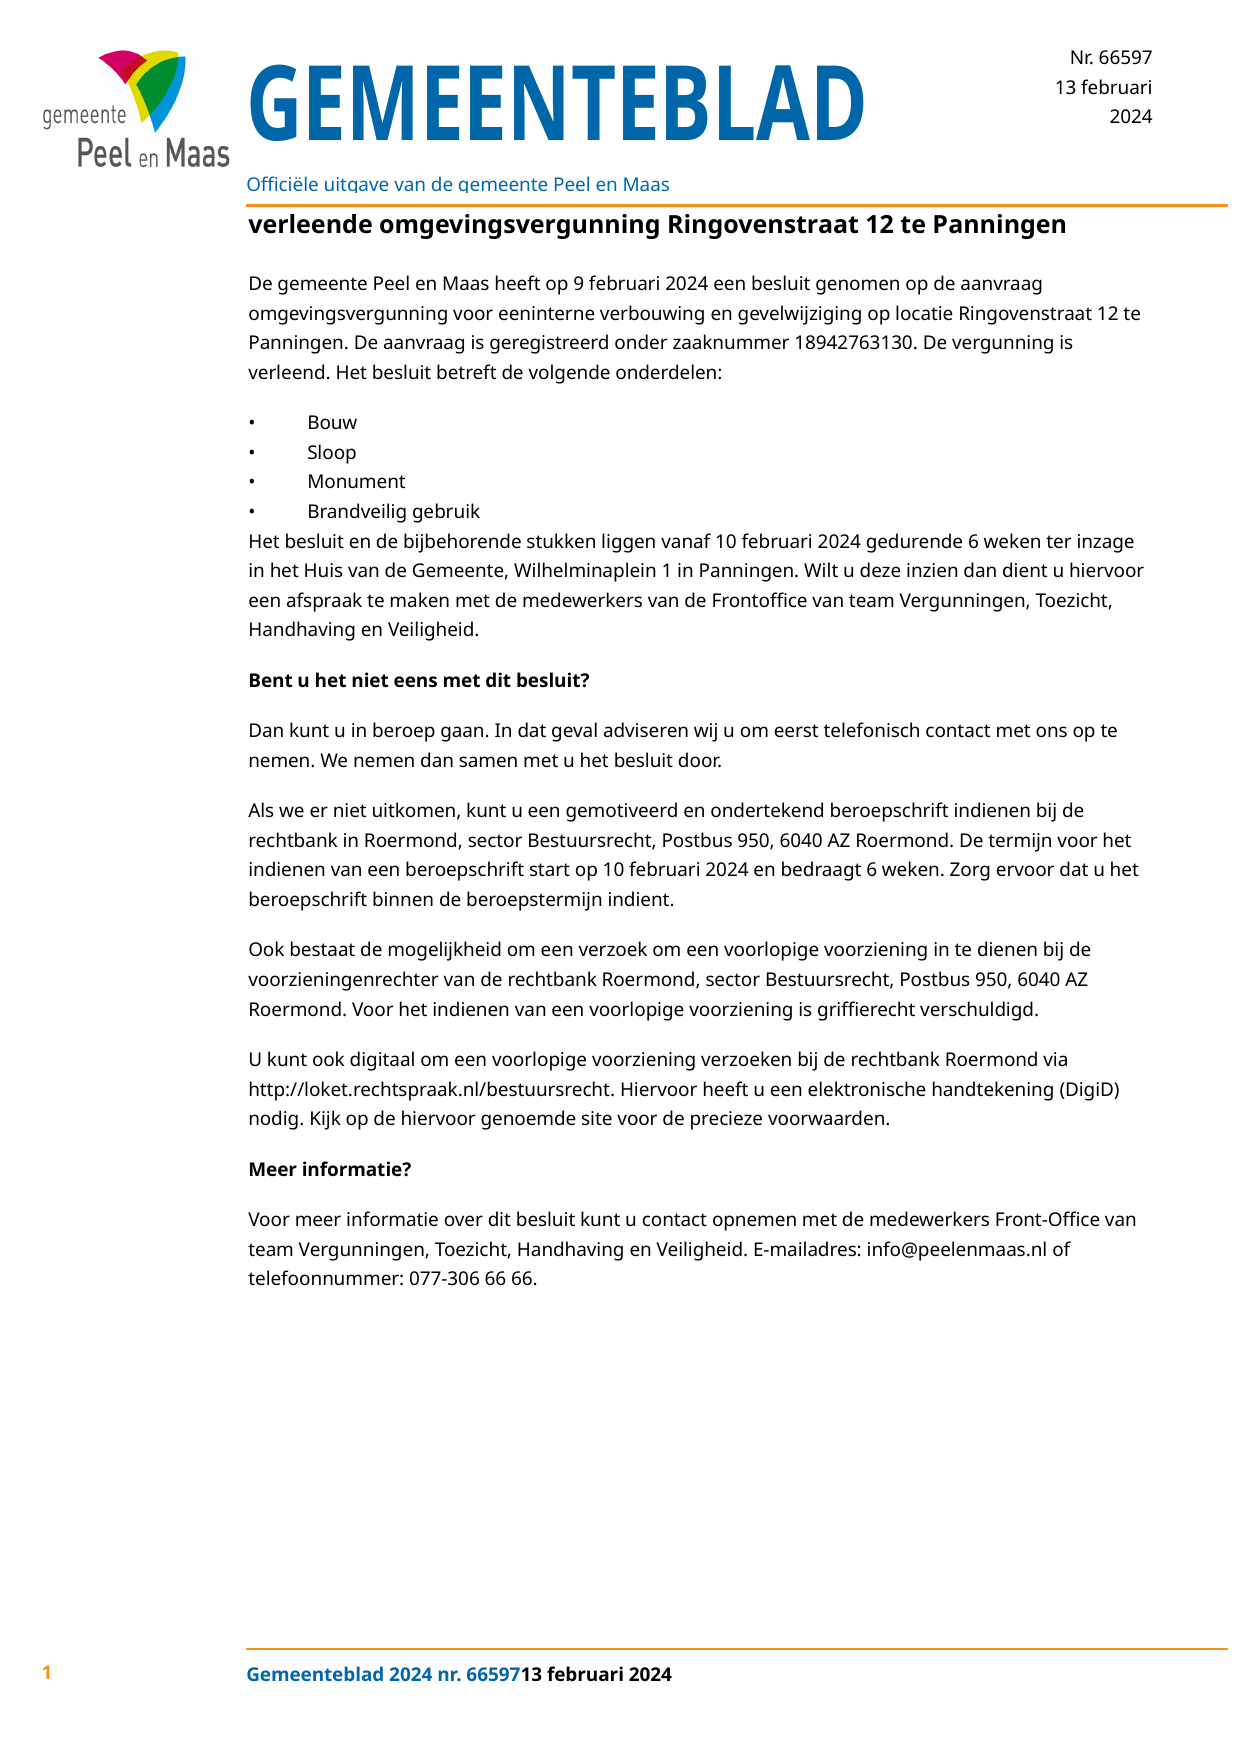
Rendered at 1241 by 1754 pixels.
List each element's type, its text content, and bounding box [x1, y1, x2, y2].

text De gemeente Peel en Maas heeft op 9 februari 2024 een besluit genomen op de aanvraag omgevingsvergunning voor eeninterne verbouwing en gevelwijziging op locatie Ringovenstraat 12 te Panningen. De aanvraag is geregistreerd onder zaaknummer 18942763130. De vergunning is verleend. Het besluit betreft de volgende onderdelen: [248, 270, 1152, 385]
list Sloop [248, 439, 1152, 465]
text Meer informatie? [248, 1156, 1152, 1181]
text Bent u het niet eens met dit besluit? [248, 667, 1152, 693]
text Ook bestaat de mogelijkheid om een verzoek om een voorlopige voorziening in te dienen bij de voorzieningenrechter van de rechtbank Roermond, sector Bestuursrecht, Postbus 950, 6040 AZ Roermond. Voor het indienen van een voorlopige voorziening is griffierecht verschuldigd. [248, 937, 1152, 1021]
picture [41, 47, 231, 172]
text Als we er niet uitkomen, kunt u een gemotiveerd en ondertekend beroepschrift indienen bij de rechtbank in Roermond, sector Bestuursrecht, Postbus 950, 6040 AZ Roermond. De termijn voor het indienen van een beroepschrift start op 10 februari 2024 en bedraagt 6 weken. Zorg ervoor dat u het beroepschrift binnen de beroepstermijn indient. [248, 797, 1152, 912]
text Het besluit en de bijbehorende stukken liggen vanaf 10 februari 2024 gedurende 6 weken ter inzage in het Huis van de Gemeente, Wilhelminaplein 1 in Panningen. Wilt u deze inzien dan dient u hiervoor een afspraak te maken met de medewerkers van de Frontoffice van team Vergunningen, Toezicht, Handhaving en Veiligheid. [248, 528, 1152, 642]
list Monument [248, 469, 1152, 494]
text Dan kunt u in beroep gaan. In dat geval adviseren wij u om eerst telefonisch contact met ons op te nemen. We nemen dan samen met u het besluit door. [248, 717, 1152, 773]
list Brandveilig gebruik [248, 498, 1152, 524]
text U kunt ook digitaal om een voorlopige voorziening verzoeken bij de rechtbank Roermond via http://loket.rechtspraak.nl/bestuursrecht. Hiervoor heeft u een elektronische handtekening (DigiD) nodig. Kijk op de hiervoor genoemde site voor de precieze voorwaarden. [248, 1046, 1152, 1131]
list Bouw [248, 409, 1152, 435]
text Voor meer informatie over dit besluit kunt u contact opnemen met de medewerkers Front-Office van team Vergunningen, Toezicht, Handhaving en Veiligheid. E-mailadres: info@peelenmaas.nl of telefoonnummer: 077-306 66 66. [248, 1206, 1152, 1291]
text verleende omgevingsvergunning Ringovenstraat 12 te Panningen [248, 207, 1152, 241]
